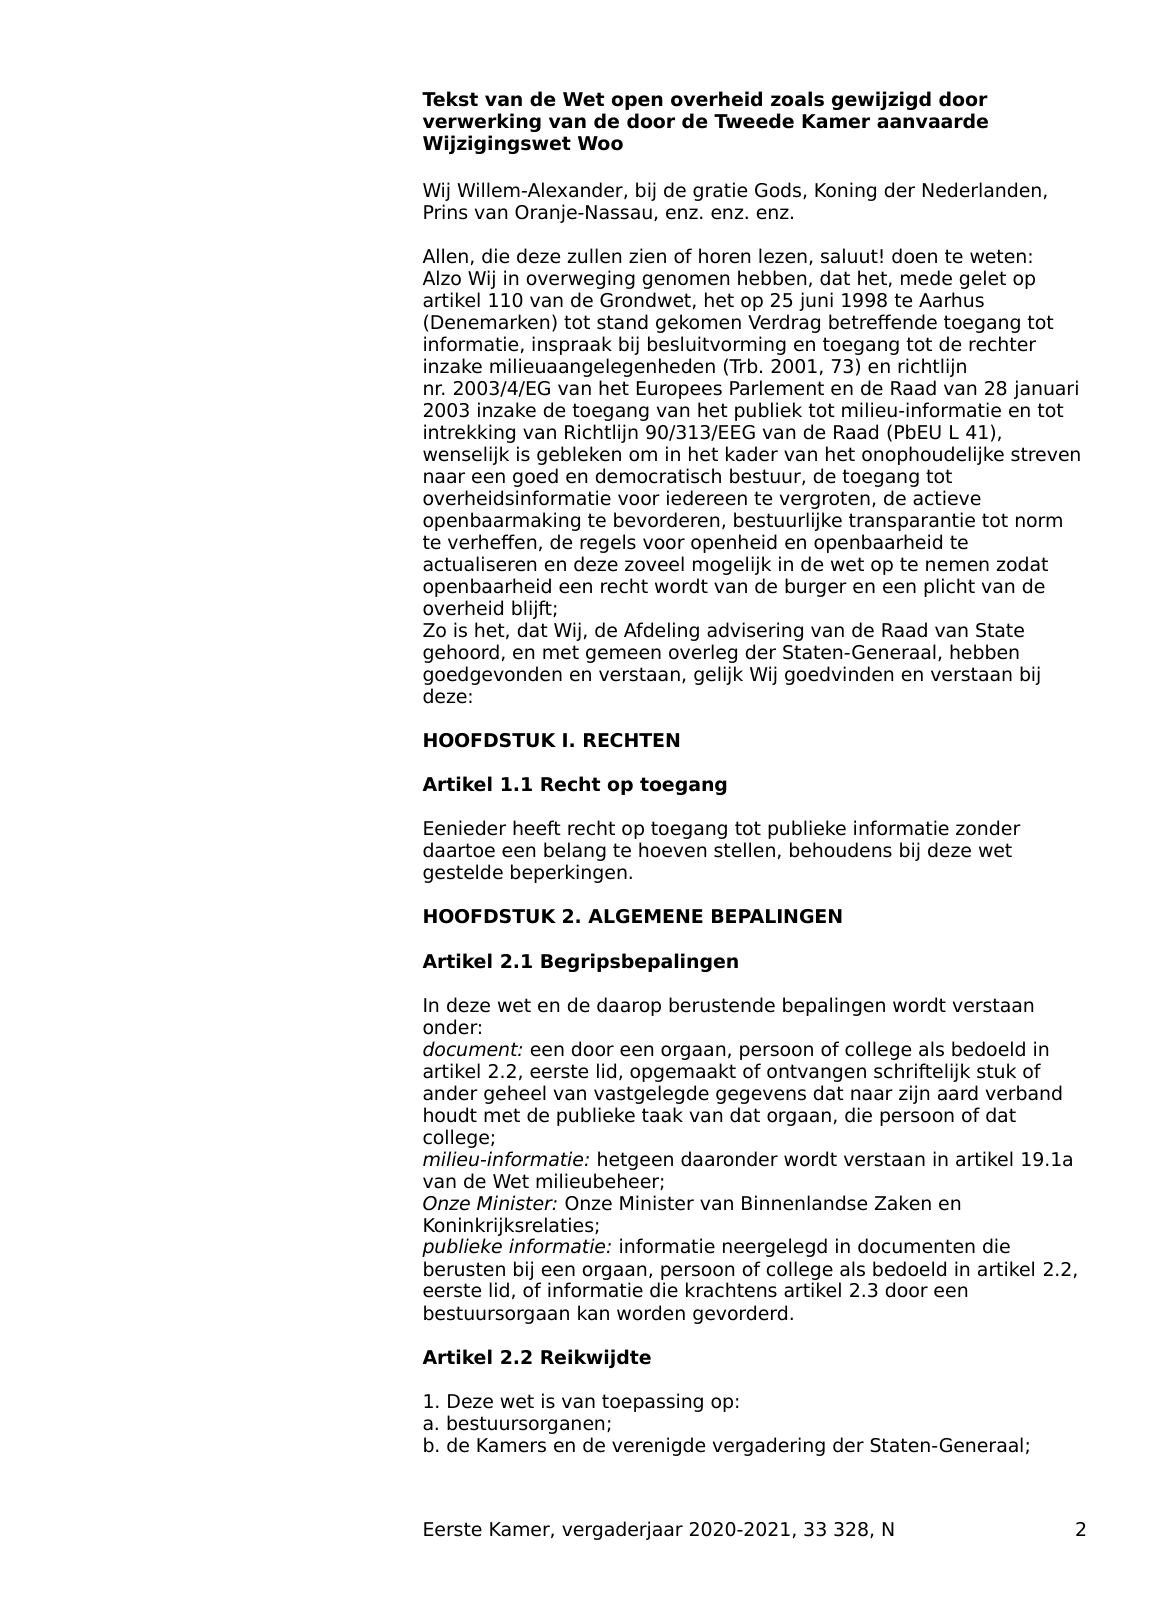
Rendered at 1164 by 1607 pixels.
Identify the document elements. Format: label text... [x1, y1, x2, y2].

text milieu-informatie: hetgeen daaronder wordt verstaan in artikel 19.1a van de Wet milieubeheer; [422, 1148, 1087, 1192]
text b. de Kamers en de verenigde vergadering der Staten-Generaal; [422, 1435, 1087, 1457]
subtitle Artikel 2.1 Begripsbepalingen [422, 951, 1087, 972]
text Onze Minister: Onze Minister van Binnenlandse Zaken en Koninkrijksrelaties; [422, 1192, 1087, 1236]
text Allen, die deze zullen zien of horen lezen, saluut! doen te weten: [422, 246, 1087, 268]
subtitle HOOFDSTUK 2. ALGEMENE BEPALINGEN [422, 906, 1087, 928]
subtitle HOOFDSTUK I. RECHTEN [422, 730, 1087, 752]
text a. bestuursorganen; [422, 1413, 1087, 1435]
text Wij Willem-Alexander, bij de gratie Gods, Koning der Nederlanden, Prins van Oranje-Nassau, enz. enz. enz. [422, 180, 1087, 224]
text Eenieder heeft recht op toegang tot publieke informatie zonder daartoe een belang te hoeven stellen, behoudens bij deze wet gestelde beperkingen. [422, 818, 1087, 884]
subtitle Artikel 1.1 Recht op toegang [422, 774, 1087, 796]
text In deze wet en de daarop berustende bepalingen wordt verstaan onder: [422, 995, 1087, 1039]
text publieke informatie: informatie neergelegd in documenten die berusten bij een orgaan, persoon of college als bedoeld in artikel 2.2, eerste lid, of informatie die krachtens artikel 2.3 door een bestuursorgaan kan worden gevorderd. [422, 1236, 1087, 1324]
text Zo is het, dat Wij, de Afdeling advisering van de Raad van State gehoord, en met gemeen overleg der Staten-Generaal, hebben goedgevonden en verstaan, gelijk Wij goedvinden en verstaan bij deze: [422, 620, 1087, 708]
text Alzo Wij in overweging genomen hebben, dat het, mede gelet op artikel 110 van de Grondwet, het op 25 juni 1998 te Aarhus (Denemarken) tot stand gekomen Verdrag betreffende toegang tot informatie, inspraak bij besluitvorming en toegang tot de rechter inzake milieuaangelegenheden (Trb. 2001, 73) en richtlijn nr. 2003/4/EG van het Europees Parlement en de Raad van 28 januari 2003 inzake de toegang van het publiek tot milieu-informatie en tot intrekking van Richtlijn 90/313/EEG van de Raad (PbEU L 41), wenselijk is gebleken om in het kader van het onophoudelijke streven naar een goed en democratisch bestuur, de toegang tot overheidsinformatie voor iedereen te vergroten, de actieve openbaarmaking te bevorderen, bestuurlijke transparantie tot norm te verheffen, de regels voor openheid en openbaarheid te actualiseren en deze zoveel mogelijk in de wet op te nemen zodat openbaarheid een recht wordt van de burger en een plicht van de overheid blijft; [422, 268, 1087, 620]
subtitle Tekst van de Wet open overheid zoals gewijzigd door verwerking van de door de Tweede Kamer aanvaarde Wijzigingswet Woo [422, 89, 1087, 155]
subtitle Artikel 2.2 Reikwijdte [422, 1347, 1087, 1368]
text document: een door een orgaan, persoon of college als bedoeld in artikel 2.2, eerste lid, opgemaakt of ontvangen schriftelijk stuk of ander geheel van vastgelegde gegevens dat naar zijn aard verband houdt met de publieke taak van dat orgaan, die persoon of dat college; [422, 1039, 1087, 1148]
text 1. Deze wet is van toepassing op: [422, 1391, 1087, 1413]
